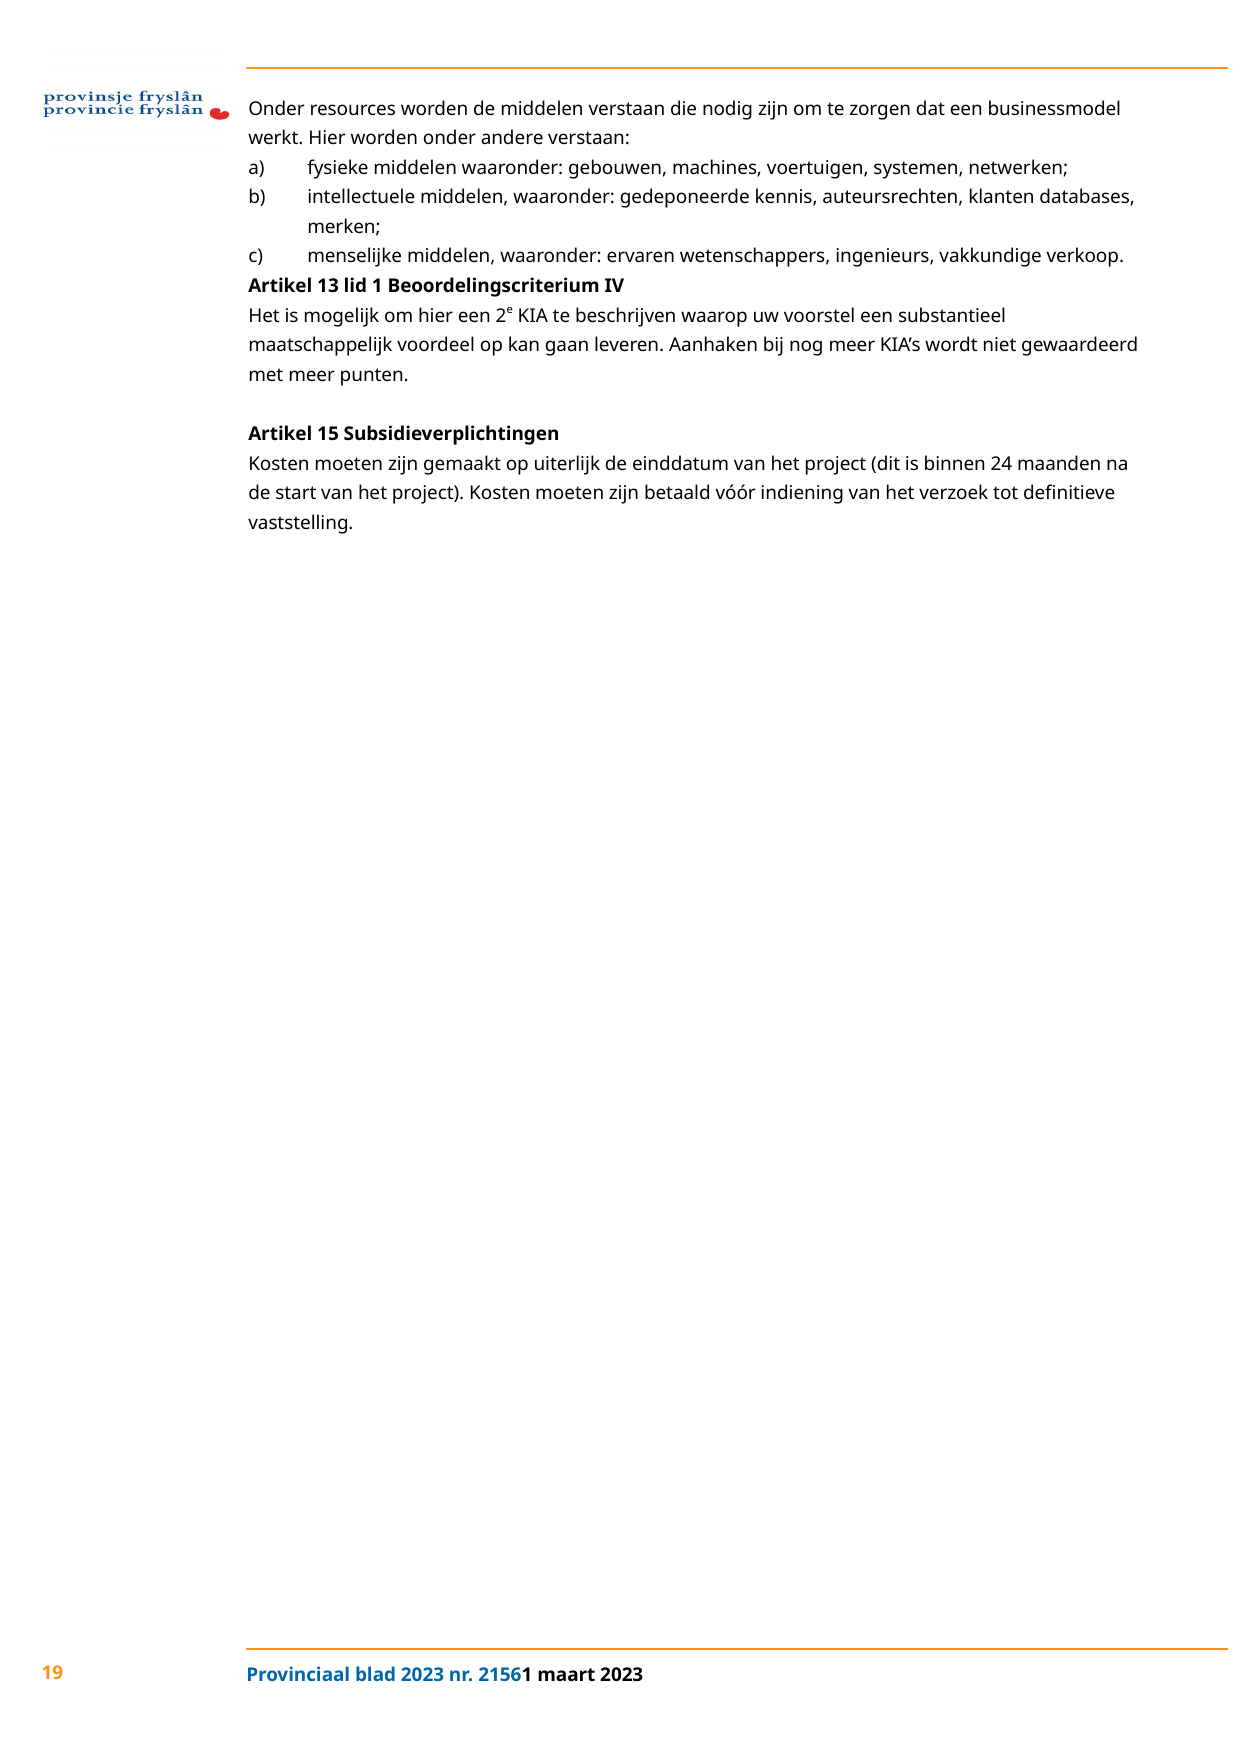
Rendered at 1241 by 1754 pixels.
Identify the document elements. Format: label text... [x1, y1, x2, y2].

list fysieke middelen waaronder: gebouwen, machines, voertuigen, systemen, netwerken; [248, 154, 1152, 180]
text Het is mogelijk om hier een 2e KIA te beschrijven waarop uw voorstel een substantieel maatschappelijk voordeel op kan gaan leveren. Aanhaken bij nog meer KIA’s wordt niet gewaardeerd met meer punten. [248, 302, 1152, 387]
text Artikel 13 lid 1 Beoordelingscriterium IV [248, 272, 1152, 298]
text Artikel 15 Subsidieverplichtingen [248, 420, 1152, 446]
text Kosten moeten zijn gemaakt op uiterlijk de einddatum van het project (dit is binnen 24 maanden na de start van het project). Kosten moeten zijn betaald vóór indiening van het verzoek tot definitieve vaststelling. [248, 450, 1152, 535]
text Onder resources worden de middelen verstaan die nodig zijn om te zorgen dat een businessmodel werkt. Hier worden onder andere verstaan: [248, 95, 1152, 150]
list intellectuele middelen, waaronder: gedeponeerde kennis, auteursrechten, klanten databases, merken; [248, 183, 1152, 239]
list menselijke middelen, waaronder: ervaren wetenschappers, ingenieurs, vakkundige verkoop. [248, 243, 1152, 268]
picture [41, 47, 231, 172]
